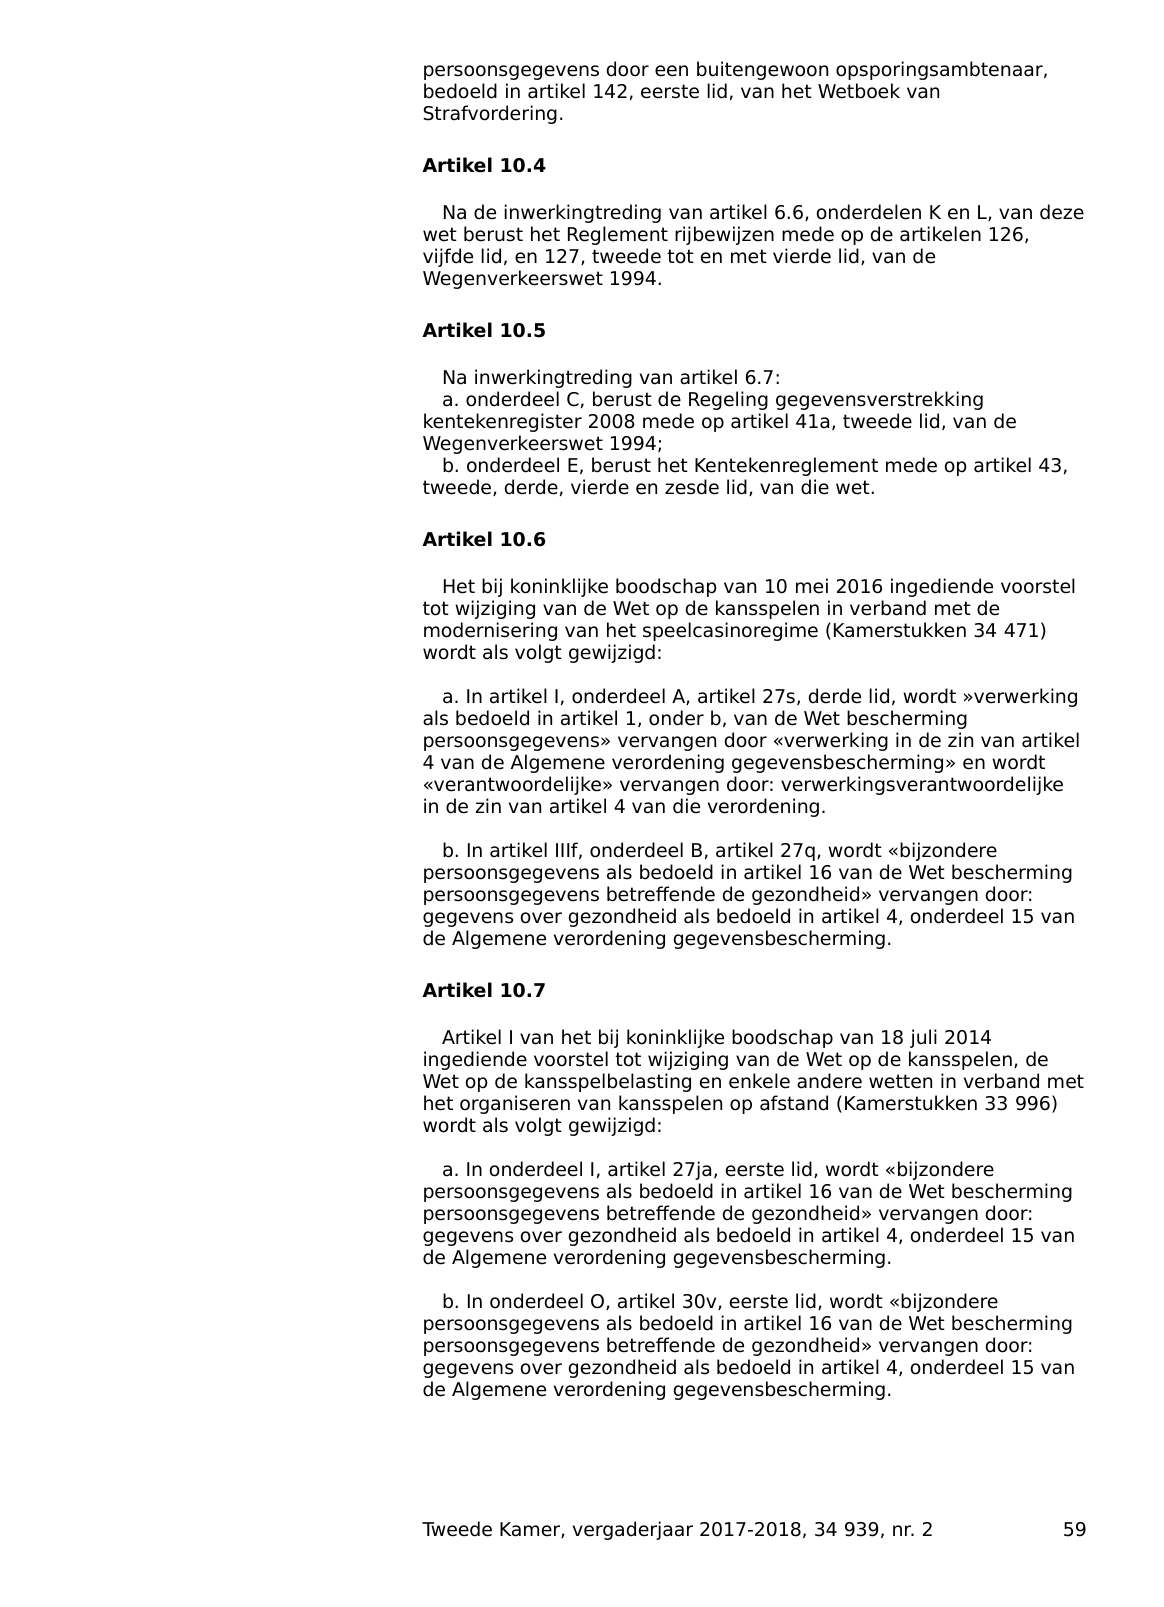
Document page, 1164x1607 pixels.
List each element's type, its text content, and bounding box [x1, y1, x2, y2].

text b. In onderdeel O, artikel 30v, eerste lid, wordt «bijzondere persoonsgegevens als bedoeld in artikel 16 van de Wet bescherming persoonsgegevens betreffende de gezondheid» vervangen door: gegevens over gezondheid als bedoeld in artikel 4, onderdeel 15 van de Algemene verordening gegevensbescherming. [422, 1291, 1087, 1401]
subtitle Artikel 10.5 [422, 320, 1087, 342]
subtitle Artikel 10.4 [422, 155, 1087, 177]
text Het bij koninklijke boodschap van 10 mei 2016 ingediende voorstel tot wijziging van de Wet op de kansspelen in verband met de modernisering van het speelcasinoregime (Kamerstukken 34 471) wordt als volgt gewijzigd: [422, 576, 1087, 664]
text persoonsgegevens door een buitengewoon opsporingsambtenaar, bedoeld in artikel 142, eerste lid, van het Wetboek van Strafvordering. [422, 59, 1087, 125]
subtitle Artikel 10.6 [422, 529, 1087, 551]
text b. onderdeel E, berust het Kentekenreglement mede op artikel 43, tweede, derde, vierde en zesde lid, van die wet. [422, 455, 1087, 499]
text a. In artikel I, onderdeel A, artikel 27s, derde lid, wordt »verwerking als bedoeld in artikel 1, onder b, van de Wet bescherming persoonsgegevens» vervangen door «verwerking in de zin van artikel 4 van de Algemene verordening gegevensbescherming» en wordt «verantwoordelijke» vervangen door: verwerkingsverantwoordelijke in de zin van artikel 4 van die verordening. [422, 686, 1087, 818]
text Artikel I van het bij koninklijke boodschap van 18 juli 2014 ingediende voorstel tot wijziging van de Wet op de kansspelen, de Wet op de kansspelbelasting en enkele andere wetten in verband met het organiseren van kansspelen op afstand (Kamerstukken 33 996) wordt als volgt gewijzigd: [422, 1027, 1087, 1137]
text Na de inwerkingtreding van artikel 6.6, onderdelen K en L, van deze wet berust het Reglement rijbewijzen mede op de artikelen 126, vijfde lid, en 127, tweede tot en met vierde lid, van de Wegenverkeerswet 1994. [422, 202, 1087, 290]
text a. onderdeel C, berust de Regeling gegevensverstrekking kentekenregister 2008 mede op artikel 41a, tweede lid, van de Wegenverkeerswet 1994; [422, 389, 1087, 455]
subtitle Artikel 10.7 [422, 980, 1087, 1002]
text Na inwerkingtreding van artikel 6.7: [422, 367, 1087, 389]
text b. In artikel IIIf, onderdeel B, artikel 27q, wordt «bijzondere persoonsgegevens als bedoeld in artikel 16 van de Wet bescherming persoonsgegevens betreffende de gezondheid» vervangen door: gegevens over gezondheid als bedoeld in artikel 4, onderdeel 15 van de Algemene verordening gegevensbescherming. [422, 840, 1087, 950]
text a. In onderdeel I, artikel 27ja, eerste lid, wordt «bijzondere persoonsgegevens als bedoeld in artikel 16 van de Wet bescherming persoonsgegevens betreffende de gezondheid» vervangen door: gegevens over gezondheid als bedoeld in artikel 4, onderdeel 15 van de Algemene verordening gegevensbescherming. [422, 1159, 1087, 1269]
